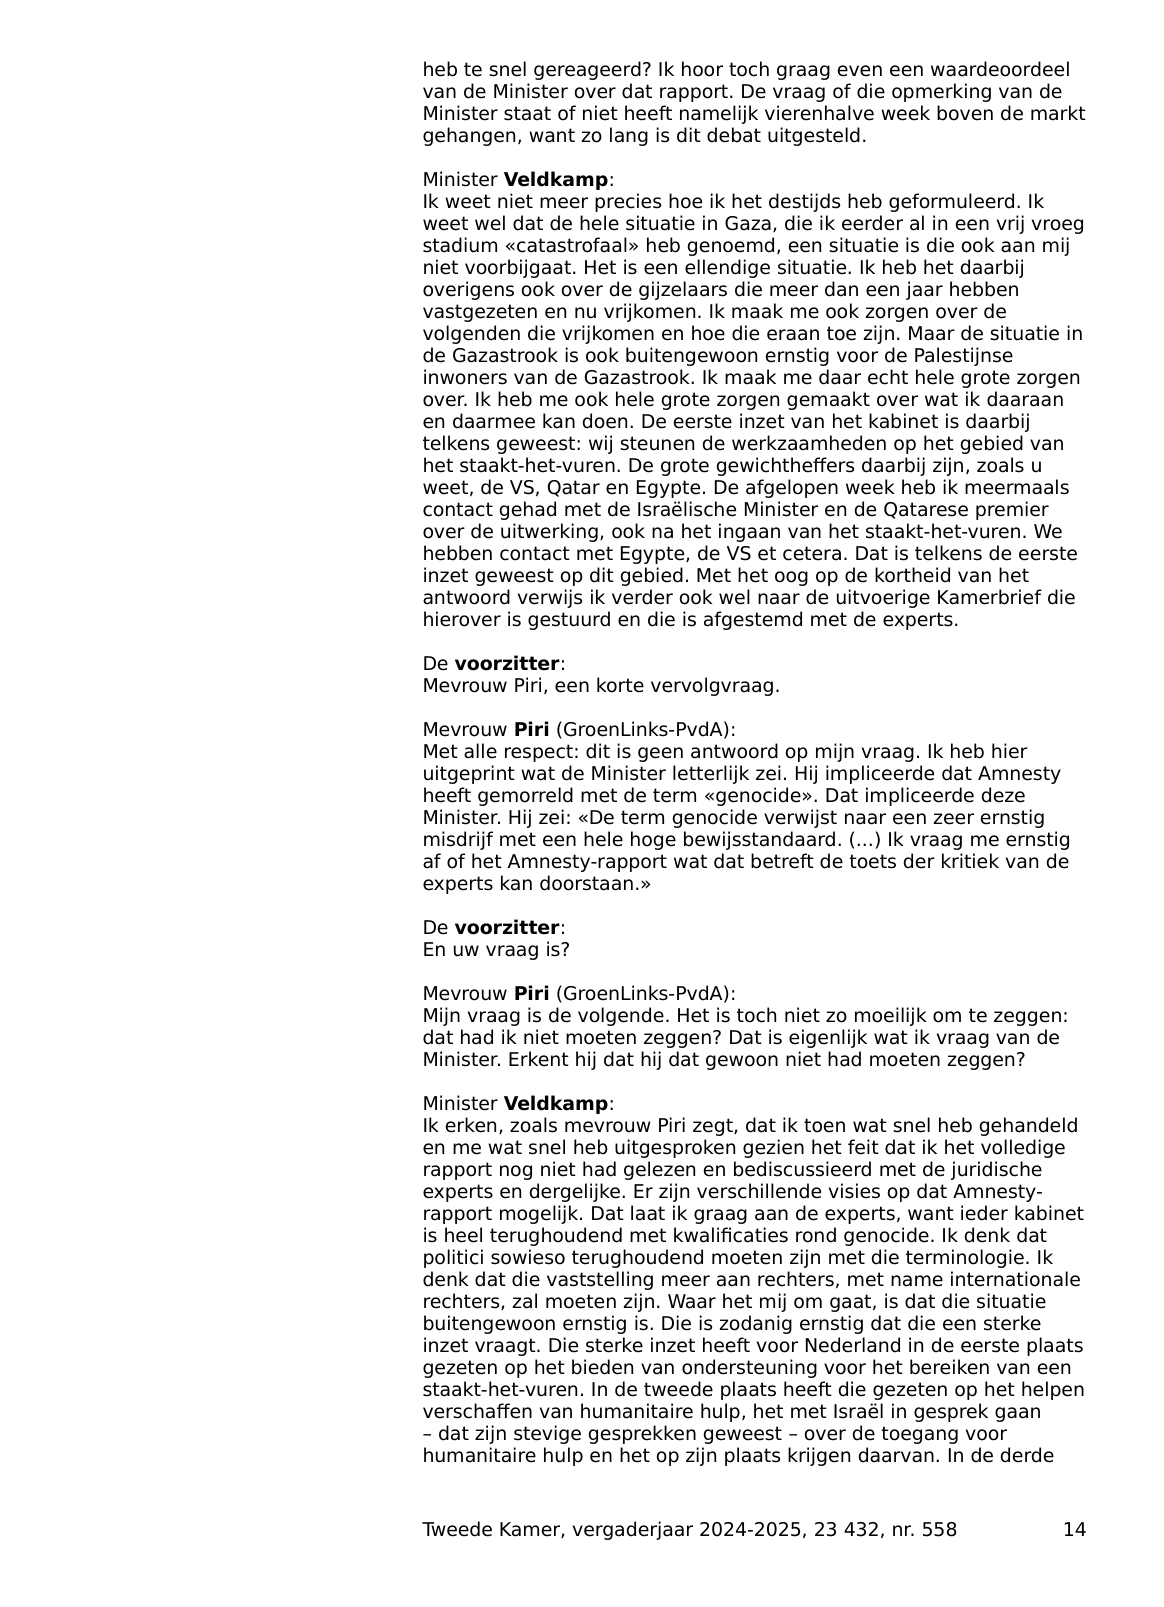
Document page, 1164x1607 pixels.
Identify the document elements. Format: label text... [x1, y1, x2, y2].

text De voorzitter: [422, 653, 1087, 675]
text Mijn vraag is de volgende. Het is toch niet zo moeilijk om te zeggen: dat had ik niet moeten zeggen? Dat is eigenlijk wat ik vraag van de Minister. Erkent hij dat hij dat gewoon niet had moeten zeggen? [422, 1005, 1087, 1071]
text De voorzitter: [422, 917, 1087, 939]
text heb te snel gereageerd? Ik hoor toch graag even een waardeoordeel van de Minister over dat rapport. De vraag of die opmerking van de Minister staat of niet heeft namelijk vierenhalve week boven de markt gehangen, want zo lang is dit debat uitgesteld. [422, 59, 1087, 147]
text Ik erken, zoals mevrouw Piri zegt, dat ik toen wat snel heb gehandeld en me wat snel heb uitgesproken gezien het feit dat ik het volledige rapport nog niet had gelezen en bediscussieerd met de juridische experts en dergelijke. Er zijn verschillende visies op dat Amnesty-rapport mogelijk. Dat laat ik graag aan de experts, want ieder kabinet is heel terughoudend met kwalificaties rond genocide. Ik denk dat politici sowieso terughoudend moeten zijn met die terminologie. Ik denk dat die vaststelling meer aan rechters, met name internationale rechters, zal moeten zijn. Waar het mij om gaat, is dat die situatie buitengewoon ernstig is. Die is zodanig ernstig dat die een sterke inzet vraagt. Die sterke inzet heeft voor Nederland in de eerste plaats gezeten op het bieden van ondersteuning voor het bereiken van een staakt-het-vuren. In de tweede plaats heeft die gezeten op het helpen verschaffen van humanitaire hulp, het met Israël in gesprek gaan – dat zijn stevige gesprekken geweest – over de toegang voor humanitaire hulp en het op zijn plaats krijgen daarvan. In de derde [422, 1115, 1087, 1467]
text Ik weet niet meer precies hoe ik het destijds heb geformuleerd. Ik weet wel dat de hele situatie in Gaza, die ik eerder al in een vrij vroeg stadium «catastrofaal» heb genoemd, een situatie is die ook aan mij niet voorbijgaat. Het is een ellendige situatie. Ik heb het daarbij overigens ook over de gijzelaars die meer dan een jaar hebben vastgezeten en nu vrijkomen. Ik maak me ook zorgen over de volgenden die vrijkomen en hoe die eraan toe zijn. Maar de situatie in de Gazastrook is ook buitengewoon ernstig voor de Palestijnse inwoners van de Gazastrook. Ik maak me daar echt hele grote zorgen over. Ik heb me ook hele grote zorgen gemaakt over wat ik daaraan en daarmee kan doen. De eerste inzet van het kabinet is daarbij telkens geweest: wij steunen de werkzaamheden op het gebied van het staakt-het-vuren. De grote gewichtheffers daarbij zijn, zoals u weet, de VS, Qatar en Egypte. De afgelopen week heb ik meermaals contact gehad met de Israëlische Minister en de Qatarese premier over de uitwerking, ook na het ingaan van het staakt-het-vuren. We hebben contact met Egypte, de VS et cetera. Dat is telkens de eerste inzet geweest op dit gebied. Met het oog op de kortheid van het antwoord verwijs ik verder ook wel naar de uitvoerige Kamerbrief die hierover is gestuurd en die is afgestemd met de experts. [422, 191, 1087, 631]
text En uw vraag is? [422, 939, 1087, 961]
text Mevrouw Piri (GroenLinks-PvdA): [422, 983, 1087, 1005]
text Minister Veldkamp: [422, 169, 1087, 191]
text Mevrouw Piri (GroenLinks-PvdA): [422, 719, 1087, 741]
text Met alle respect: dit is geen antwoord op mijn vraag. Ik heb hier uitgeprint wat de Minister letterlijk zei. Hij impliceerde dat Amnesty heeft gemorreld met de term «genocide». Dat impliceerde deze Minister. Hij zei: «De term genocide verwijst naar een zeer ernstig misdrijf met een hele hoge bewijsstandaard. (...) Ik vraag me ernstig af of het Amnesty-rapport wat dat betreft de toets der kritiek van de experts kan doorstaan.» [422, 741, 1087, 895]
text Minister Veldkamp: [422, 1093, 1087, 1115]
text Mevrouw Piri, een korte vervolgvraag. [422, 675, 1087, 697]
